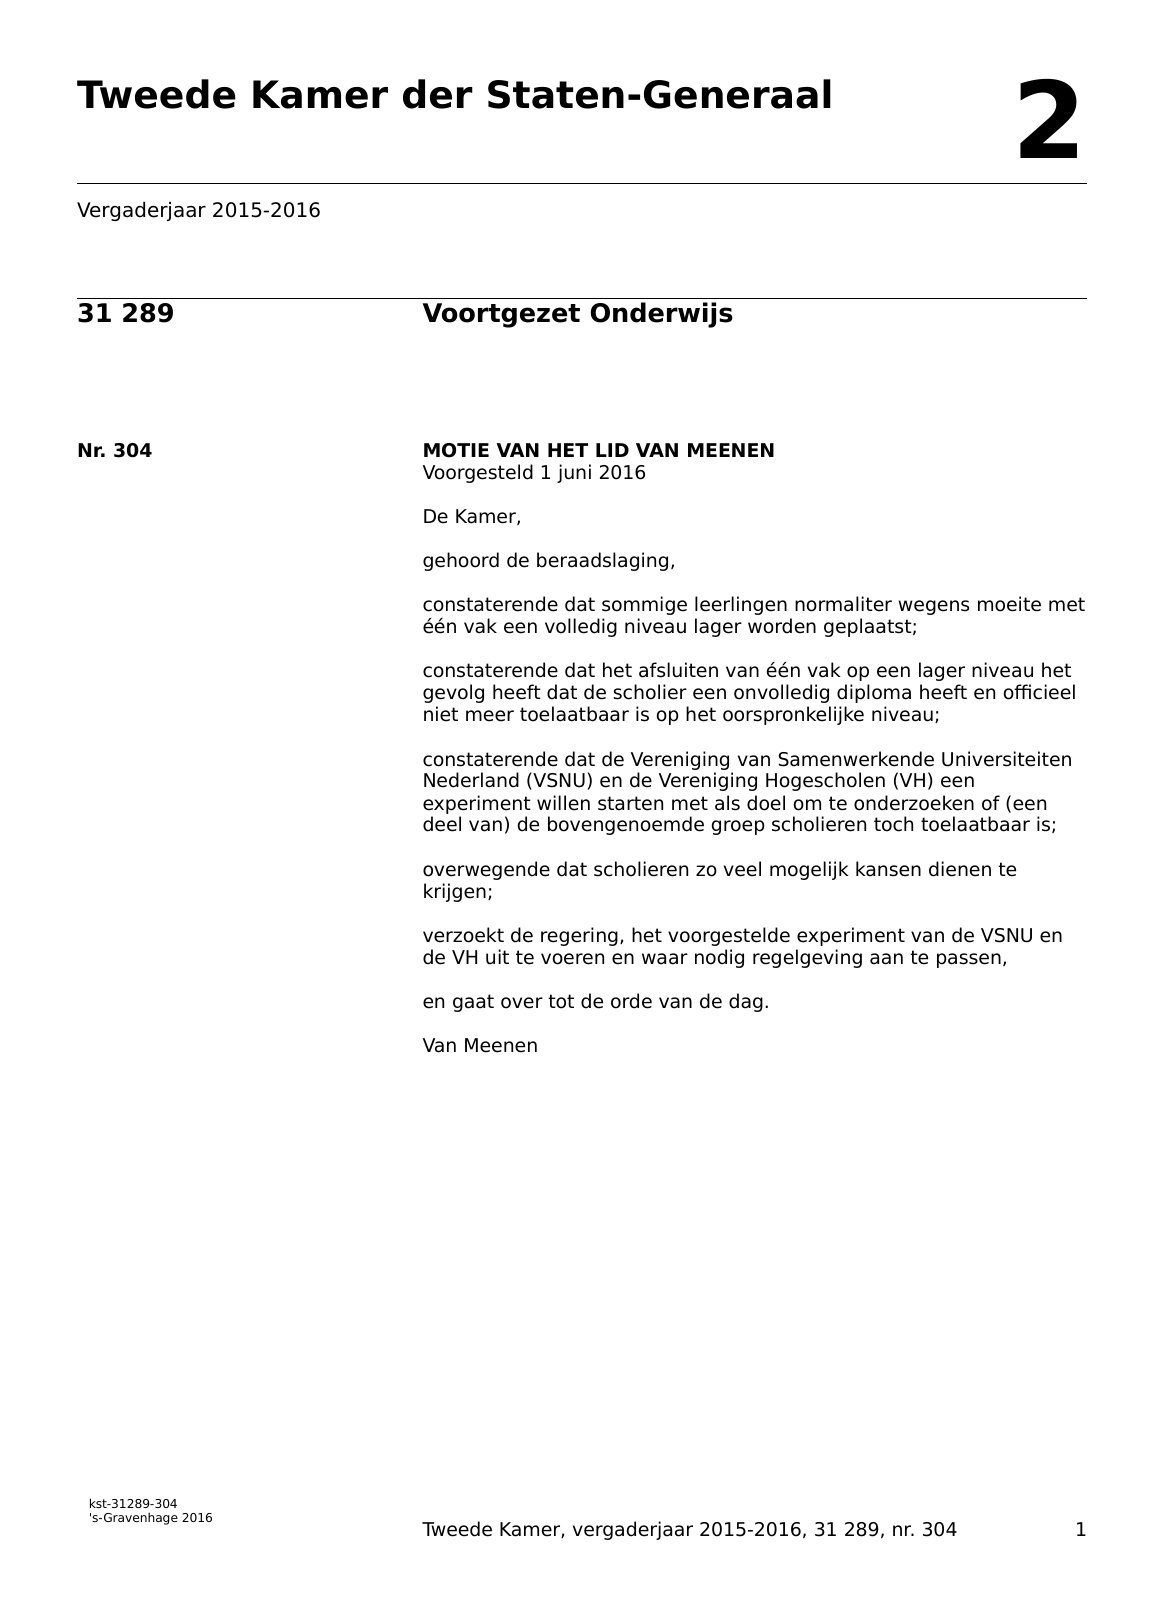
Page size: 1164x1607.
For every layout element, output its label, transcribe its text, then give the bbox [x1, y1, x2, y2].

text constaterende dat sommige leerlingen normaliter wegens moeite met één vak een volledig niveau lager worden geplaatst; [422, 594, 1087, 638]
text overwegende dat scholieren zo veel mogelijk kansen dienen te krijgen; [422, 858, 1087, 902]
text gehoord de beraadslaging, [422, 550, 1087, 572]
subtitle 31 289 Voortgezet Onderwijs [77, 299, 1087, 329]
text De Kamer, [422, 506, 1087, 528]
text kst-31289-304 [88, 1497, 323, 1511]
text verzoekt de regering, het voorgestelde experiment van de VSNU en de VH uit te voeren en waar nodig regelgeving aan te passen, [422, 925, 1087, 969]
table_header 2 [886, 59, 1087, 183]
text Van Meenen [422, 1035, 1087, 1057]
subtitle Nr. 304 MOTIE VAN HET LID VAN MEENEN [77, 440, 1087, 462]
text en gaat over tot de orde van de dag. [422, 991, 1087, 1013]
table_header Tweede Kamer der Staten-Generaal [77, 59, 886, 183]
text Voorgesteld 1 juni 2016 [422, 462, 1087, 484]
text constaterende dat het afsluiten van één vak op een lager niveau het gevolg heeft dat de scholier een onvolledig diploma heeft en officieel niet meer toelaatbaar is op het oorspronkelijke niveau; [422, 660, 1087, 726]
table_cell Vergaderjaar 2015-2016 [77, 184, 1087, 298]
text 's-Gravenhage 2016 [88, 1511, 323, 1525]
text constaterende dat de Vereniging van Samenwerkende Universiteiten Nederland (VSNU) en de Vereniging Hogescholen (VH) een experiment willen starten met als doel om te onderzoeken of (een deel van) de bovengenoemde groep scholieren toch toelaatbaar is; [422, 748, 1087, 836]
